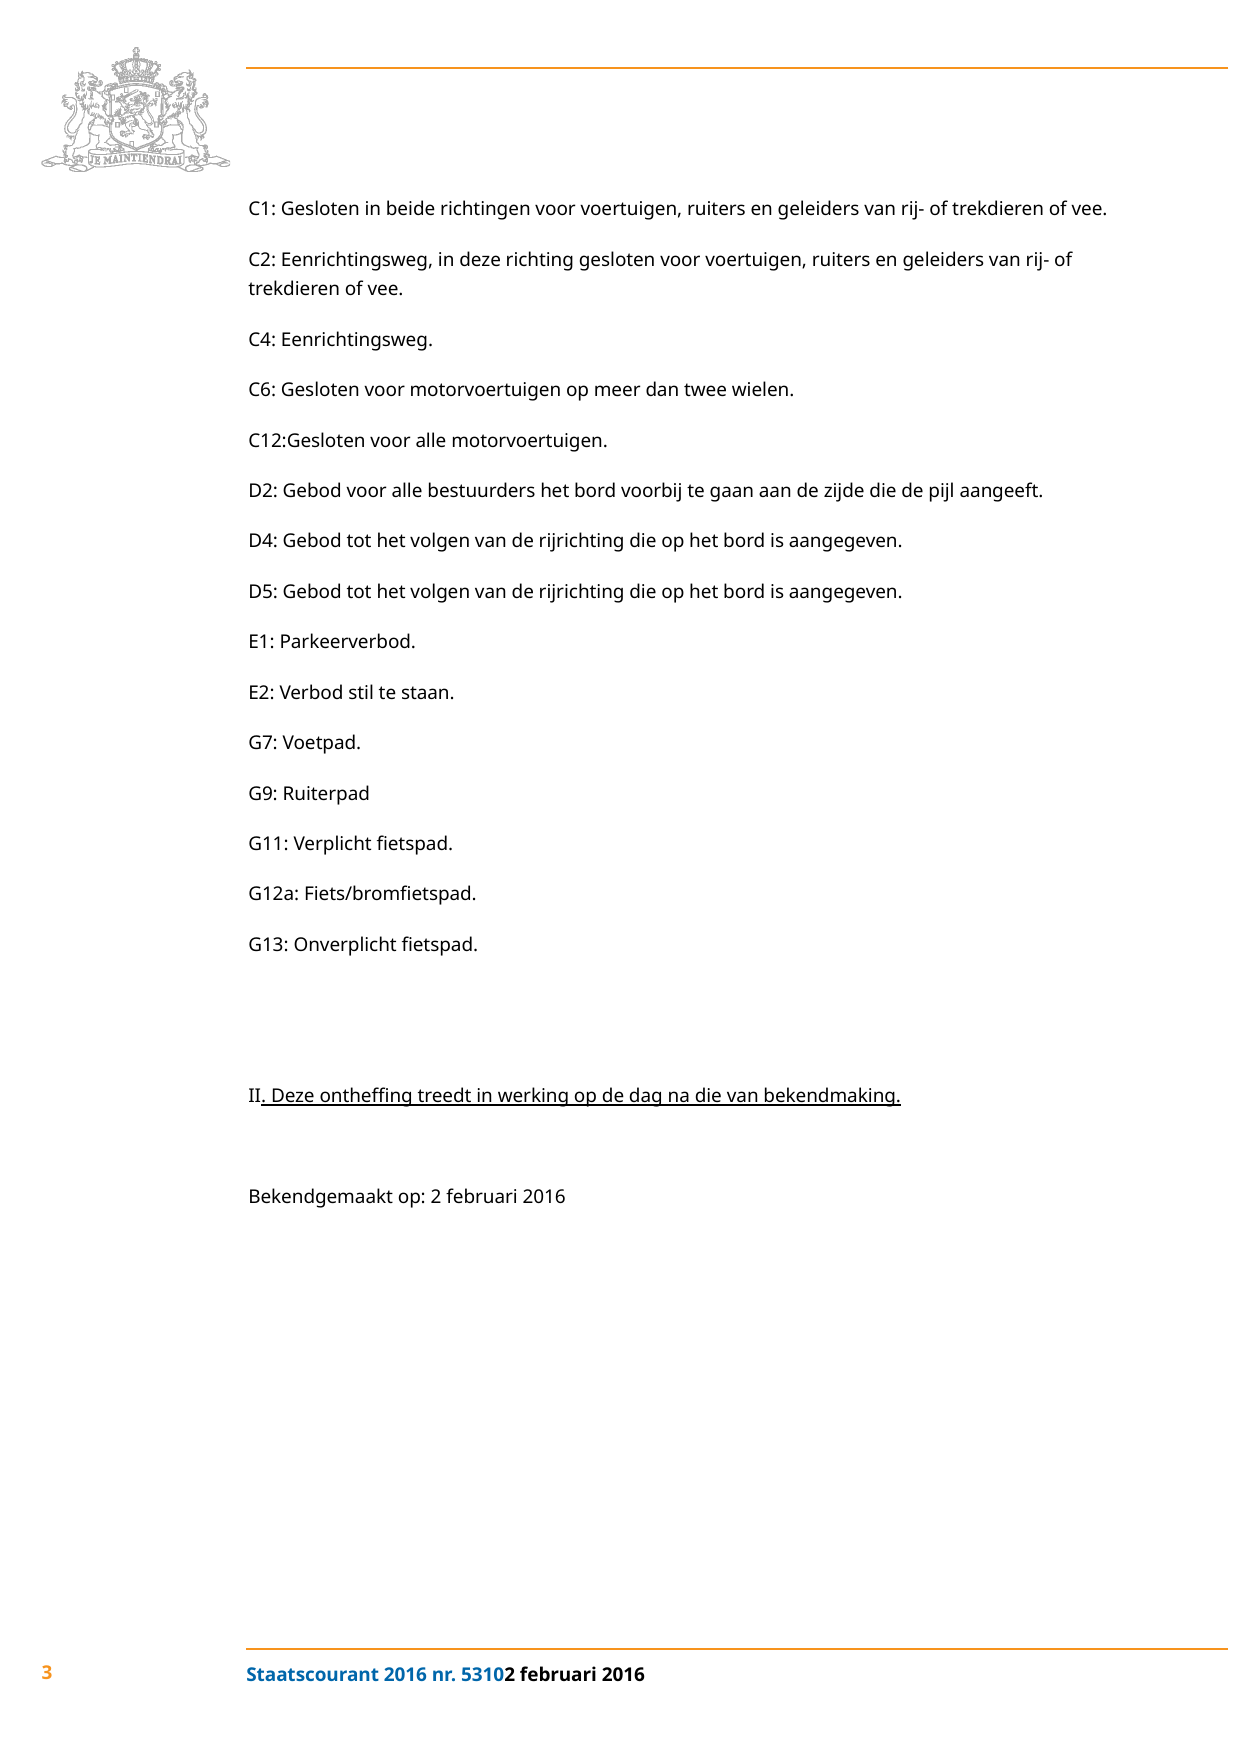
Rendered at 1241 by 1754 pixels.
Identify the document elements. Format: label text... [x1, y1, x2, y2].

text D2: Gebod voor alle bestuurders het bord voorbij te gaan aan de zijde die de pijl aangeeft. [248, 477, 1152, 503]
text C1: Gesloten in beide richtingen voor voertuigen, ruiters en geleiders van rij- of trekdieren of vee. [248, 196, 1152, 221]
text G7: Voetpad. [248, 729, 1152, 755]
text E2: Verbod stil te staan. [248, 679, 1152, 705]
text C4: Eenrichtingsweg. [248, 326, 1152, 352]
text II. Deze ontheffing treedt in werking op de dag na die van bekendmaking. [248, 1082, 1152, 1108]
text G11: Verplicht fietspad. [248, 830, 1152, 856]
text E1: Parkeerverbod. [248, 628, 1152, 654]
picture [41, 47, 231, 172]
text G13: Onverplicht fietspad. [248, 931, 1152, 957]
text C12:Gesloten voor alle motorvoertuigen. [248, 427, 1152, 453]
text C2: Eenrichtingsweg, in deze richting gesloten voor voertuigen, ruiters en geleiders van rij- of trekdieren of vee. [248, 246, 1152, 301]
text C6: Gesloten voor motorvoertuigen op meer dan twee wielen. [248, 376, 1152, 402]
text D4: Gebod tot het volgen van de rijrichting die op het bord is aangegeven. [248, 528, 1152, 553]
text Bekendgemaakt op: 2 februari 2016 [248, 1183, 1152, 1209]
text G12a: Fiets/bromfietspad. [248, 881, 1152, 906]
text D5: Gebod tot het volgen van de rijrichting die op het bord is aangegeven. [248, 578, 1152, 604]
text G9: Ruiterpad [248, 780, 1152, 806]
